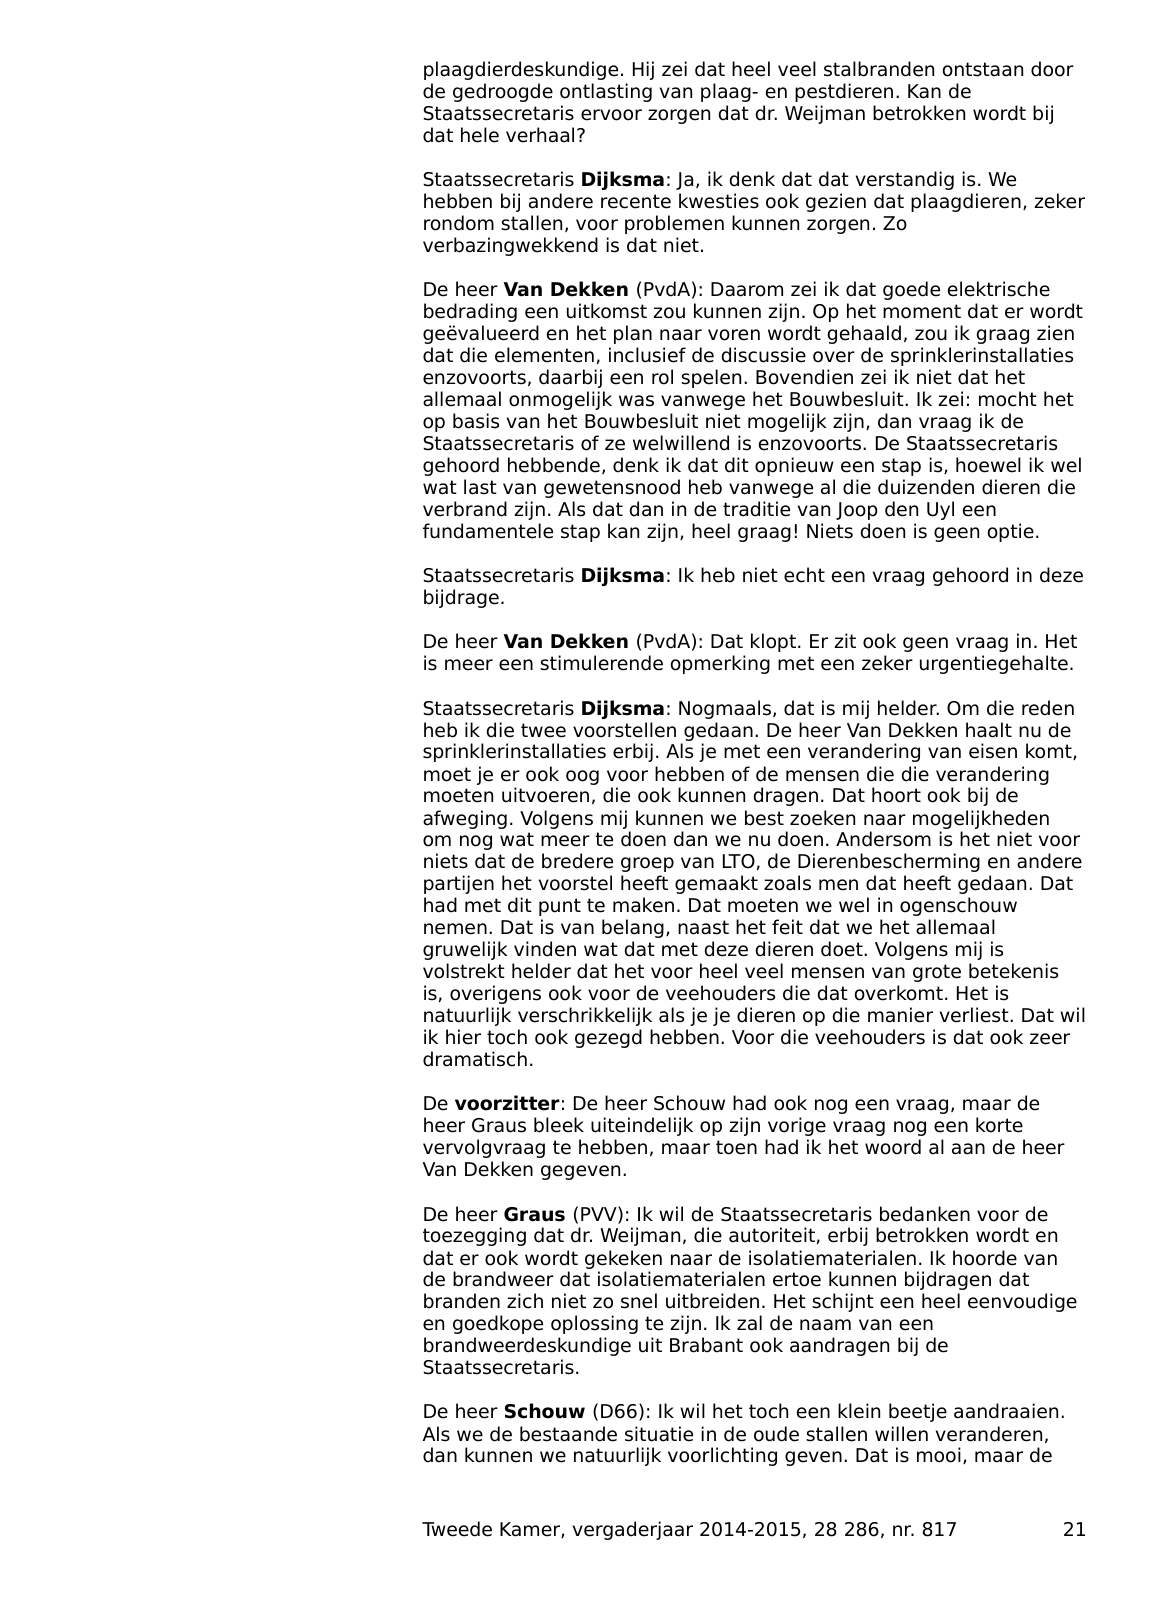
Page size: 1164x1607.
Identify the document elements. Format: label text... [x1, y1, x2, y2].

text Staatssecretaris Dijksma: Nogmaals, dat is mij helder. Om die reden heb ik die twee voorstellen gedaan. De heer Van Dekken haalt nu de sprinklerinstallaties erbij. Als je met een verandering van eisen komt, moet je er ook oog voor hebben of de mensen die die verandering moeten uitvoeren, die ook kunnen dragen. Dat hoort ook bij de afweging. Volgens mij kunnen we best zoeken naar mogelijkheden om nog wat meer te doen dan we nu doen. Andersom is het niet voor niets dat de bredere groep van LTO, de Dierenbescherming en andere partijen het voorstel heeft gemaakt zoals men dat heeft gedaan. Dat had met dit punt te maken. Dat moeten we wel in ogenschouw nemen. Dat is van belang, naast het feit dat we het allemaal gruwelijk vinden wat dat met deze dieren doet. Volgens mij is volstrekt helder dat het voor heel veel mensen van grote betekenis is, overigens ook voor de veehouders die dat overkomt. Het is natuurlijk verschrikkelijk als je je dieren op die manier verliest. Dat wil ik hier toch ook gezegd hebben. Voor die veehouders is dat ook zeer dramatisch. [422, 697, 1087, 1071]
text plaagdierdeskundige. Hij zei dat heel veel stalbranden ontstaan door de gedroogde ontlasting van plaag- en pestdieren. Kan de Staatssecretaris ervoor zorgen dat dr. Weijman betrokken wordt bij dat hele verhaal? [422, 59, 1087, 147]
text De heer Van Dekken (PvdA): Daarom zei ik dat goede elektrische bedrading een uitkomst zou kunnen zijn. Op het moment dat er wordt geëvalueerd en het plan naar voren wordt gehaald, zou ik graag zien dat die elementen, inclusief de discussie over de sprinklerinstallaties enzovoorts, daarbij een rol spelen. Bovendien zei ik niet dat het allemaal onmogelijk was vanwege het Bouwbesluit. Ik zei: mocht het op basis van het Bouwbesluit niet mogelijk zijn, dan vraag ik de Staatssecretaris of ze welwillend is enzovoorts. De Staatssecretaris gehoord hebbende, denk ik dat dit opnieuw een stap is, hoewel ik wel wat last van gewetensnood heb vanwege al die duizenden dieren die verbrand zijn. Als dat dan in de traditie van Joop den Uyl een fundamentele stap kan zijn, heel graag! Niets doen is geen optie. [422, 279, 1087, 543]
text Staatssecretaris Dijksma: Ja, ik denk dat dat verstandig is. We hebben bij andere recente kwesties ook gezien dat plaagdieren, zeker rondom stallen, voor problemen kunnen zorgen. Zo verbazingwekkend is dat niet. [422, 169, 1087, 257]
text De voorzitter: De heer Schouw had ook nog een vraag, maar de heer Graus bleek uiteindelijk op zijn vorige vraag nog een korte vervolgvraag te hebben, maar toen had ik het woord al aan de heer Van Dekken gegeven. [422, 1093, 1087, 1181]
text Staatssecretaris Dijksma: Ik heb niet echt een vraag gehoord in deze bijdrage. [422, 565, 1087, 609]
text De heer Schouw (D66): Ik wil het toch een klein beetje aandraaien. Als we de bestaande situatie in de oude stallen willen veranderen, dan kunnen we natuurlijk voorlichting geven. Dat is mooi, maar de [422, 1401, 1087, 1467]
text De heer Van Dekken (PvdA): Dat klopt. Er zit ook geen vraag in. Het is meer een stimulerende opmerking met een zeker urgentiegehalte. [422, 631, 1087, 675]
text De heer Graus (PVV): Ik wil de Staatssecretaris bedanken voor de toezegging dat dr. Weijman, die autoriteit, erbij betrokken wordt en dat er ook wordt gekeken naar de isolatiematerialen. Ik hoorde van de brandweer dat isolatiematerialen ertoe kunnen bijdragen dat branden zich niet zo snel uitbreiden. Het schijnt een heel eenvoudige en goedkope oplossing te zijn. Ik zal de naam van een brandweerdeskundige uit Brabant ook aandragen bij de Staatssecretaris. [422, 1203, 1087, 1379]
